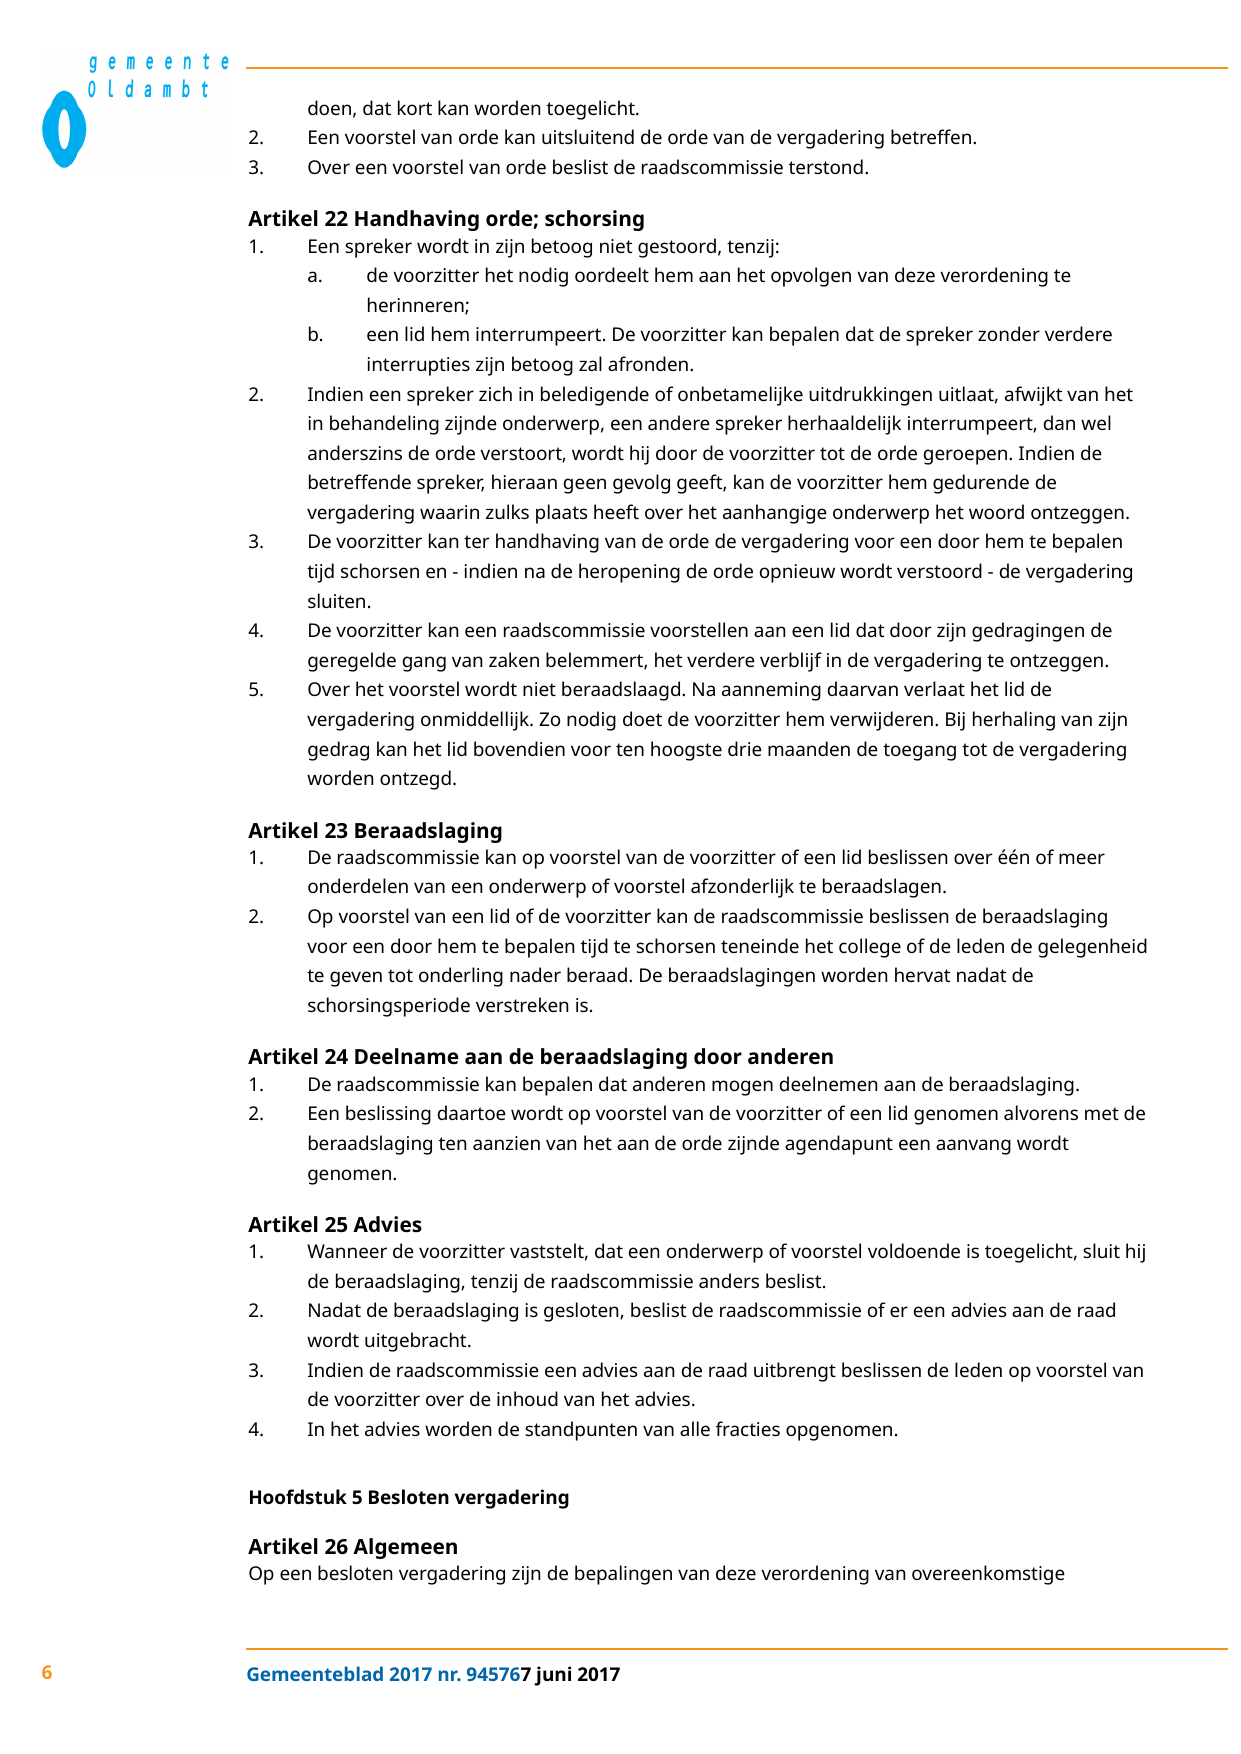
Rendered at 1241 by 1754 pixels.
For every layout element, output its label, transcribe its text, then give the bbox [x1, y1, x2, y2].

text Artikel 26 Algemeen [248, 1532, 1152, 1560]
list In het advies worden de standpunten van alle fracties opgenomen. [248, 1416, 1152, 1442]
list Wanneer de voorzitter vaststelt, dat een onderwerp of voorstel voldoende is toegelicht, sluit hij de beraadslaging, tenzij de raadscommissie anders beslist. [248, 1238, 1152, 1294]
list De raadscommissie kan bepalen dat anderen mogen deelnemen aan de beraadslaging. [248, 1071, 1152, 1097]
list Een voorstel van orde kan uitsluitend de orde van de vergadering betreffen. [248, 124, 1152, 150]
text Artikel 24 Deelname aan de beraadslaging door anderen [248, 1042, 1152, 1071]
list de voorzitter het nodig oordeelt hem aan het opvolgen van deze verordening te herinneren; [307, 262, 1152, 318]
picture [41, 47, 231, 172]
list Een beslissing daartoe wordt op voorstel van de voorzitter of een lid genomen alvorens met de beraadslaging ten aanzien van het aan de orde zijnde agendapunt een aanvang wordt genomen. [248, 1101, 1152, 1185]
list Over het voorstel wordt niet beraadslaagd. Na aanneming daarvan verlaat het lid de vergadering onmiddellijk. Zo nodig doet de voorzitter hem verwijderen. Bij herhaling van zijn gedrag kan het lid bovendien voor ten hoogste drie maanden de toegang tot de vergadering worden ontzegd. [248, 677, 1152, 791]
list Over een voorstel van orde beslist de raadscommissie terstond. [248, 154, 1152, 180]
list De raadscommissie kan op voorstel van de voorzitter of een lid beslissen over één of meer onderdelen van een onderwerp of voorstel afzonderlijk te beraadslagen. [248, 844, 1152, 899]
text Hoofdstuk 5 Besloten vergadering [248, 1482, 1152, 1511]
list De voorzitter kan ter handhaving van de orde de vergadering voor een door hem te bepalen tijd schorsen en - indien na de heropening de orde opnieuw wordt verstoord - de vergadering sluiten. [248, 529, 1152, 613]
text Artikel 22 Handhaving orde; schorsing [248, 204, 1152, 233]
list De voorzitter kan een raadscommissie voorstellen aan een lid dat door zijn gedragingen de geregelde gang van zaken belemmert, het verdere verblijf in de vergadering te ontzeggen. [248, 617, 1152, 673]
text Artikel 25 Advies [248, 1210, 1152, 1238]
list Nadat de beraadslaging is gesloten, beslist de raadscommissie of er een advies aan de raad wordt uitgebracht. [248, 1298, 1152, 1353]
list doen, dat kort kan worden toegelicht. [248, 95, 1152, 121]
text Artikel 23 Beraadslaging [248, 816, 1152, 844]
list een lid hem interrumpeert. De voorzitter kan bepalen dat de spreker zonder verdere interrupties zijn betoog zal afronden. [307, 322, 1152, 377]
list Indien de raadscommissie een advies aan de raad uitbrengt beslissen de leden op voorstel van de voorzitter over de inhoud van het advies. [248, 1357, 1152, 1412]
list Indien een spreker zich in beledigende of onbetamelijke uitdrukkingen uitlaat, afwijkt van het in behandeling zijnde onderwerp, een andere spreker herhaaldelijk interrumpeert, dan wel anderszins de orde verstoort, wordt hij door de voorzitter tot de orde geroepen. Indien de betreffende spreker, hieraan geen gevolg geeft, kan de voorzitter hem gedurende de vergadering waarin zulks plaats heeft over het aanhangige onderwerp het woord ontzeggen. [248, 381, 1152, 525]
list Een spreker wordt in zijn betoog niet gestoord, tenzij: [248, 233, 1152, 258]
list Op voorstel van een lid of de voorzitter kan de raadscommissie beslissen de beraadslaging voor een door hem te bepalen tijd te schorsen teneinde het college of de leden de gelegenheid te geven tot onderling nader beraad. De beraadslagingen worden hervat nadat de schorsingsperiode verstreken is. [248, 903, 1152, 1018]
text Op een besloten vergadering zijn de bepalingen van deze verordening van overeenkomstige [248, 1560, 1152, 1586]
